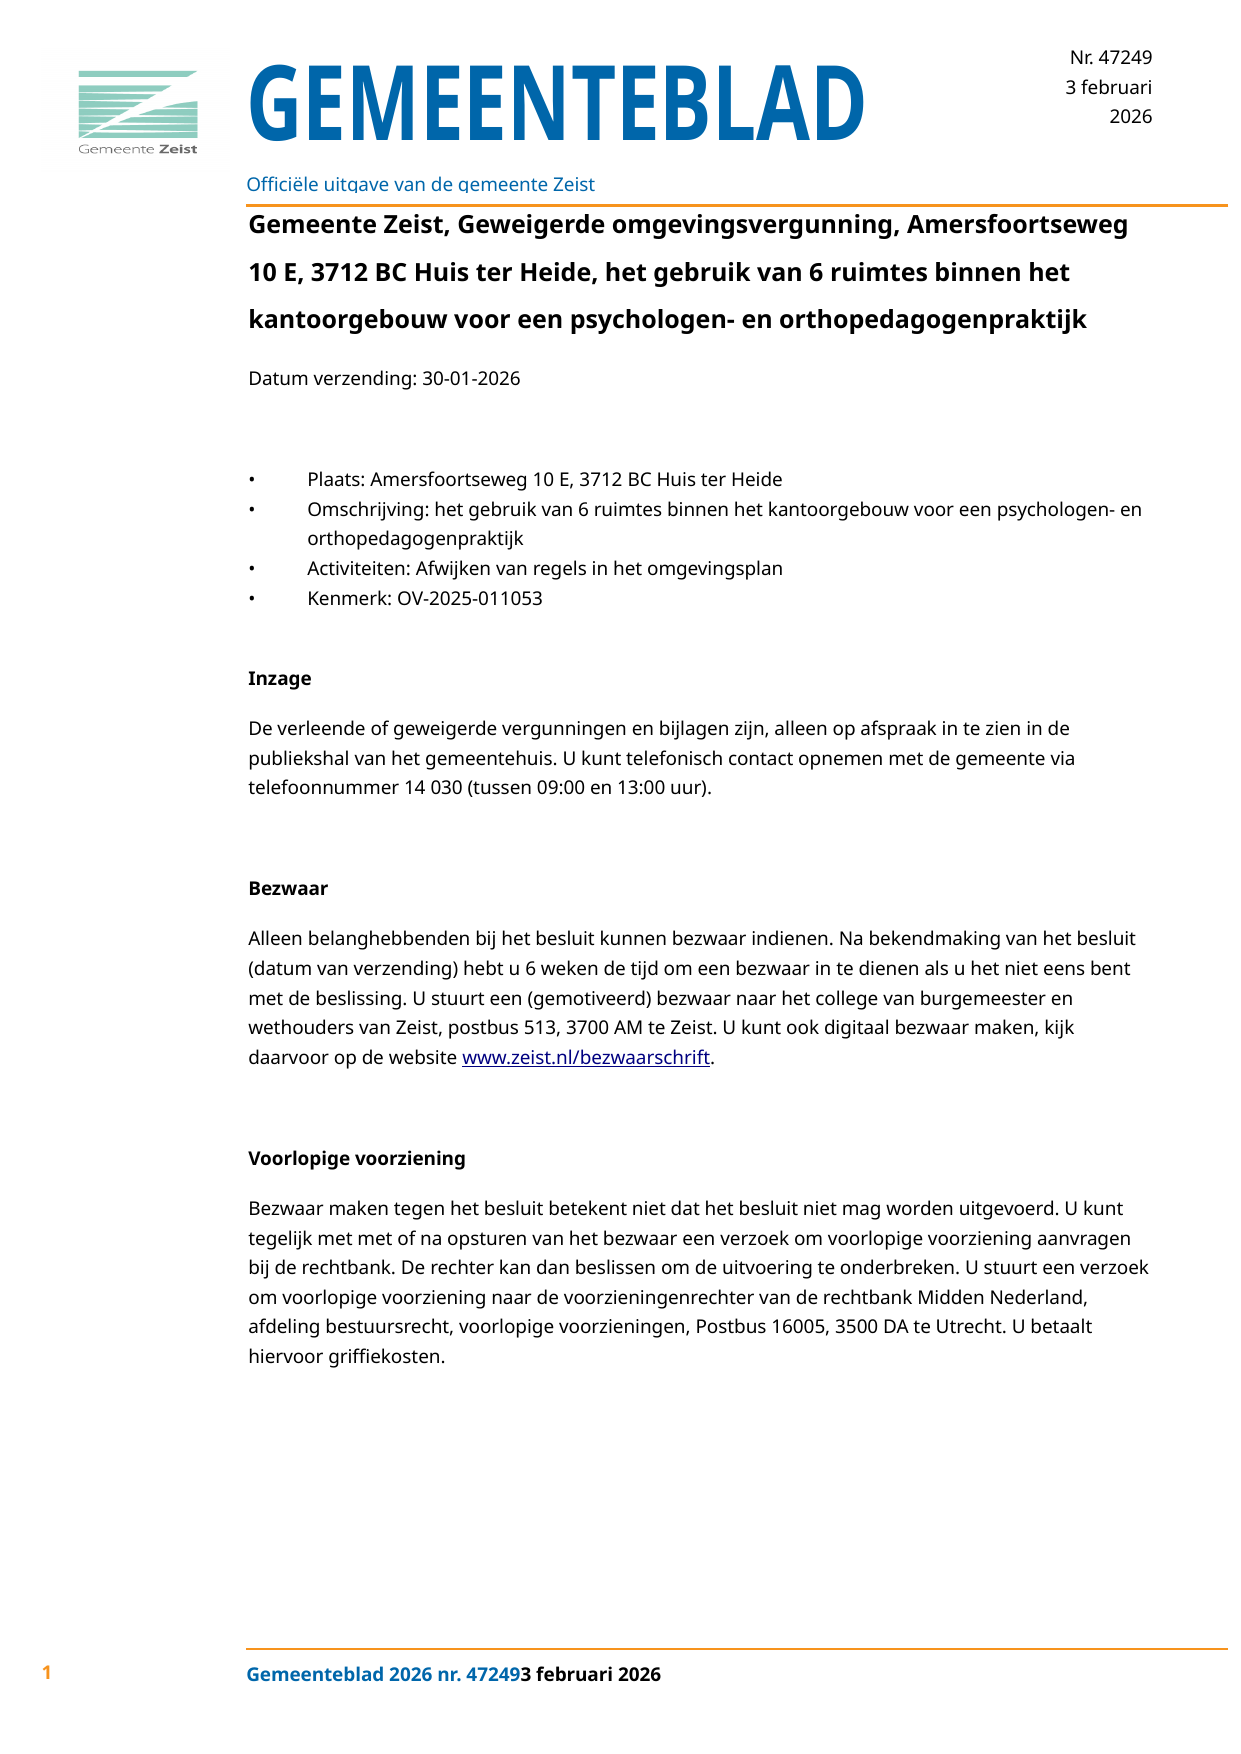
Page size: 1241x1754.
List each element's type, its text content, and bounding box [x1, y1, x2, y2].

list Activiteiten: Afwijken van regels in het omgevingsplan [248, 555, 1152, 581]
picture [41, 47, 231, 172]
list Kenmerk: OV-2025-011053 [248, 585, 1152, 610]
text Bezwaar [248, 875, 1152, 901]
text Gemeente Zeist, Geweigerde omgevingsvergunning, Amersfoortseweg 10 E, 3712 BC Huis ter Heide, het gebruik van 6 ruimtes binnen het kantoorgebouw voor een psychologen- en orthopedagogenpraktijk [248, 207, 1152, 336]
text Voorlopige voorziening [248, 1145, 1152, 1170]
text Inzage [248, 665, 1152, 690]
list Plaats: Amersfoortseweg 10 E, 3712 BC Huis ter Heide [248, 466, 1152, 492]
text Bezwaar maken tegen het besluit betekent niet dat het besluit niet mag worden uitgevoerd. U kunt tegelijk met met of na opsturen van het bezwaar een verzoek om voorlopige voorziening aanvragen bij de rechtbank. De rechter kan dan beslissen om de uitvoering te onderbreken. U stuurt een verzoek om voorlopige voorziening naar de voorzieningenrechter van de rechtbank Midden Nederland, afdeling bestuursrecht, voorlopige voorzieningen, Postbus 16005, 3500 DA te Utrecht. U betaalt hiervoor griffiekosten. [248, 1195, 1152, 1369]
list Omschrijving: het gebruik van 6 ruimtes binnen het kantoorgebouw voor een psychologen- en orthopedagogenpraktijk [248, 496, 1152, 551]
text Datum verzending: 30-01-2026 [248, 366, 1152, 391]
text Alleen belanghebbenden bij het besluit kunnen bezwaar indienen. Na bekendmaking van het besluit (datum van verzending) hebt u 6 weken de tijd om een bezwaar in te dienen als u het niet eens bent met de beslissing. U stuurt een (gemotiveerd) bezwaar naar het college van burgemeester en wethouders van Zeist, postbus 513, 3700 AM te Zeist. U kunt ook digitaal bezwaar maken, kijk daarvoor op de website www.zeist.nl/bezwaarschrift. [248, 926, 1152, 1069]
text De verleende of geweigerde vergunningen en bijlagen zijn, alleen op afspraak in te zien in de publiekshal van het gemeentehuis. U kunt telefonisch contact opnemen met de gemeente via telefoonnummer 14 030 (tussen 09:00 en 13:00 uur). [248, 715, 1152, 800]
